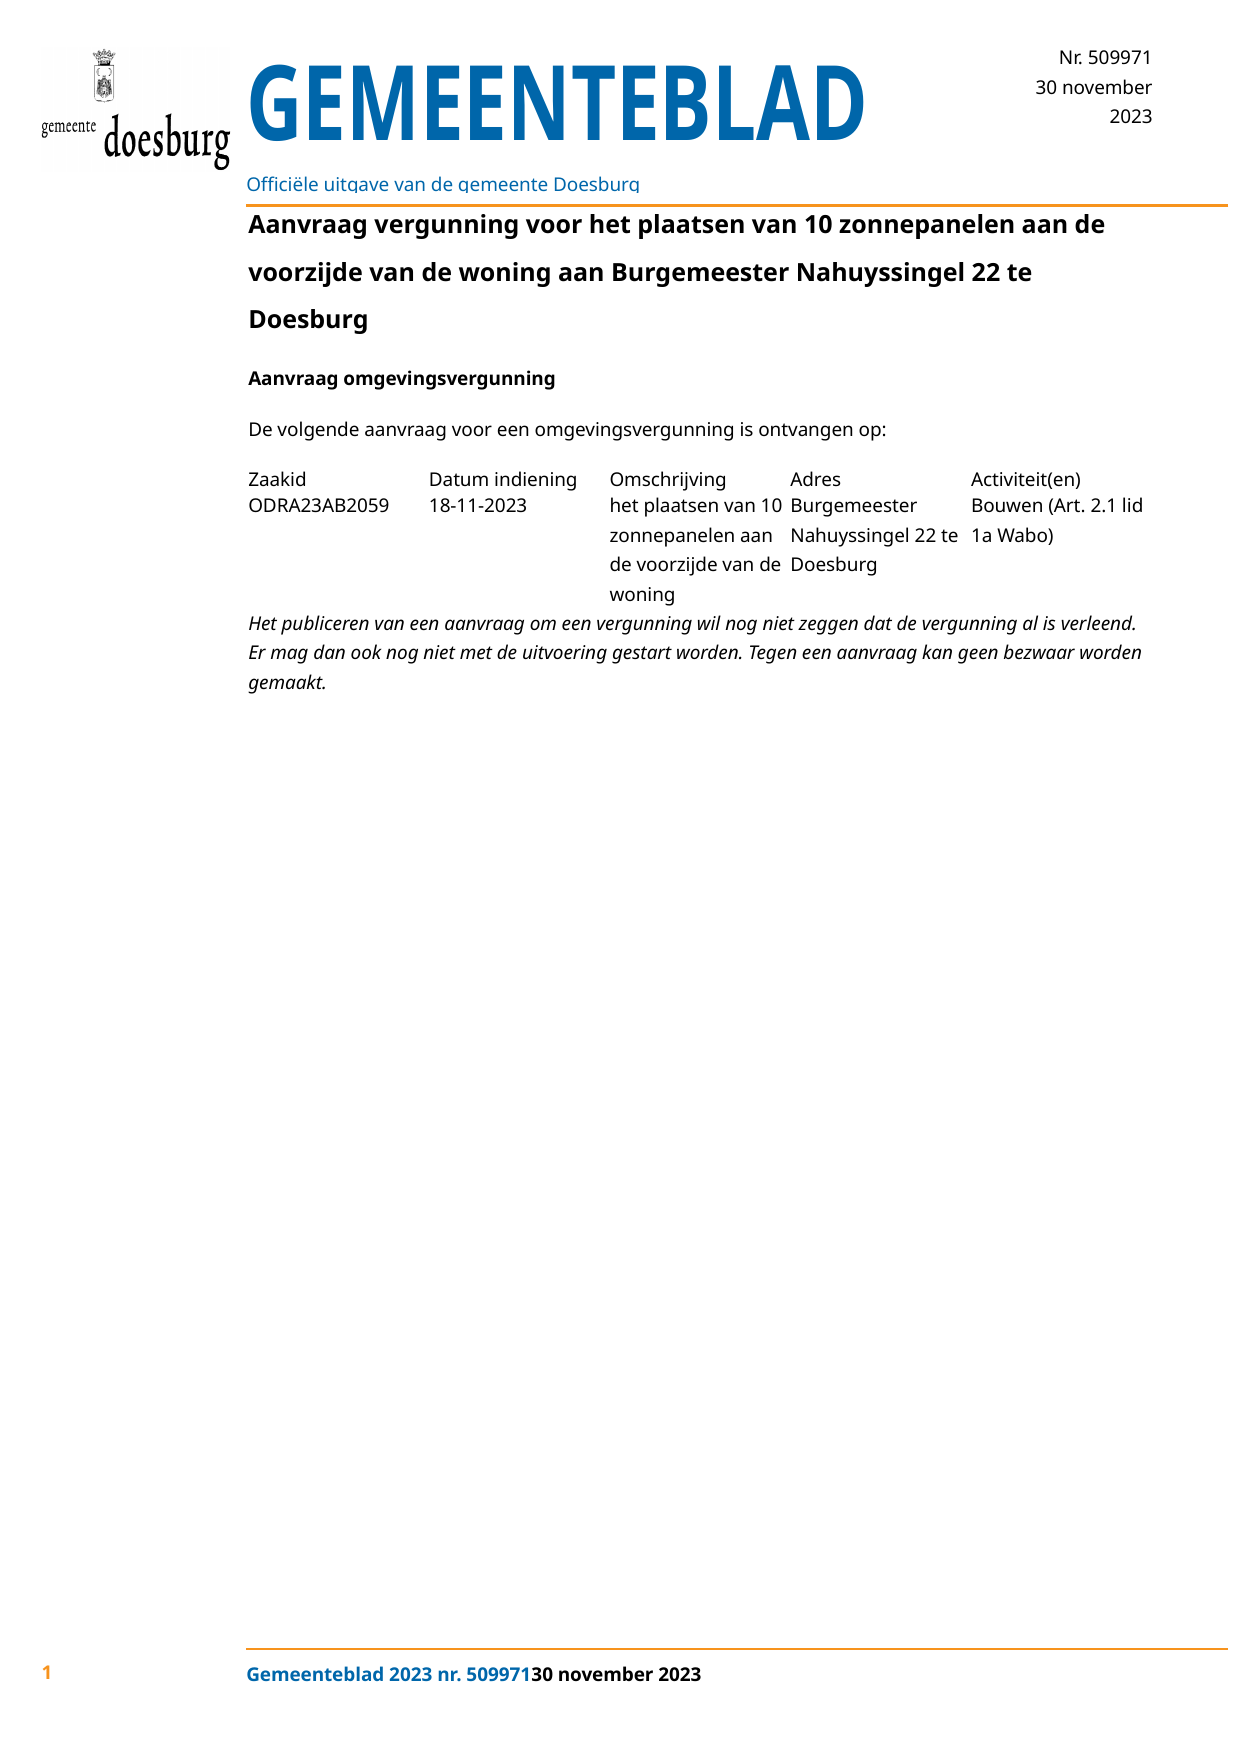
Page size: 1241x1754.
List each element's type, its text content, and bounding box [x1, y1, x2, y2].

table_cell ODRA23AB2059 [248, 492, 429, 607]
table_cell Bouwen (Art. 2.1 lid 1a Wabo) [971, 492, 1152, 607]
table_cell 18-11-2023 [429, 492, 609, 607]
text Aanvraag vergunning voor het plaatsen van 10 zonnepanelen aan de voorzijde van de woning aan Burgemeester Nahuyssingel 22 te Doesburg [248, 207, 1152, 336]
table_header Datum indiening [429, 466, 609, 492]
text Het publiceren van een aanvraag om een vergunning wil nog niet zeggen dat de vergunning al is verleend. Er mag dan ook nog niet met de uitvoering gestart worden. Tegen een aanvraag kan geen bezwaar worden gemaakt. [248, 610, 1152, 695]
table_cell Burgemeester Nahuyssingel 22 te Doesburg [790, 492, 971, 607]
text Aanvraag omgevingsvergunning [248, 366, 1152, 391]
table_header Adres [790, 466, 971, 492]
text De volgende aanvraag voor een omgevingsvergunning is ontvangen op: [248, 416, 1152, 442]
table_header Omschrijving [609, 466, 790, 492]
table_cell het plaatsen van 10 zonnepanelen aan de voorzijde van de woning [609, 492, 790, 607]
table_header Zaakid [248, 466, 429, 492]
picture [41, 47, 231, 172]
table_header Activiteit(en) [971, 466, 1152, 492]
